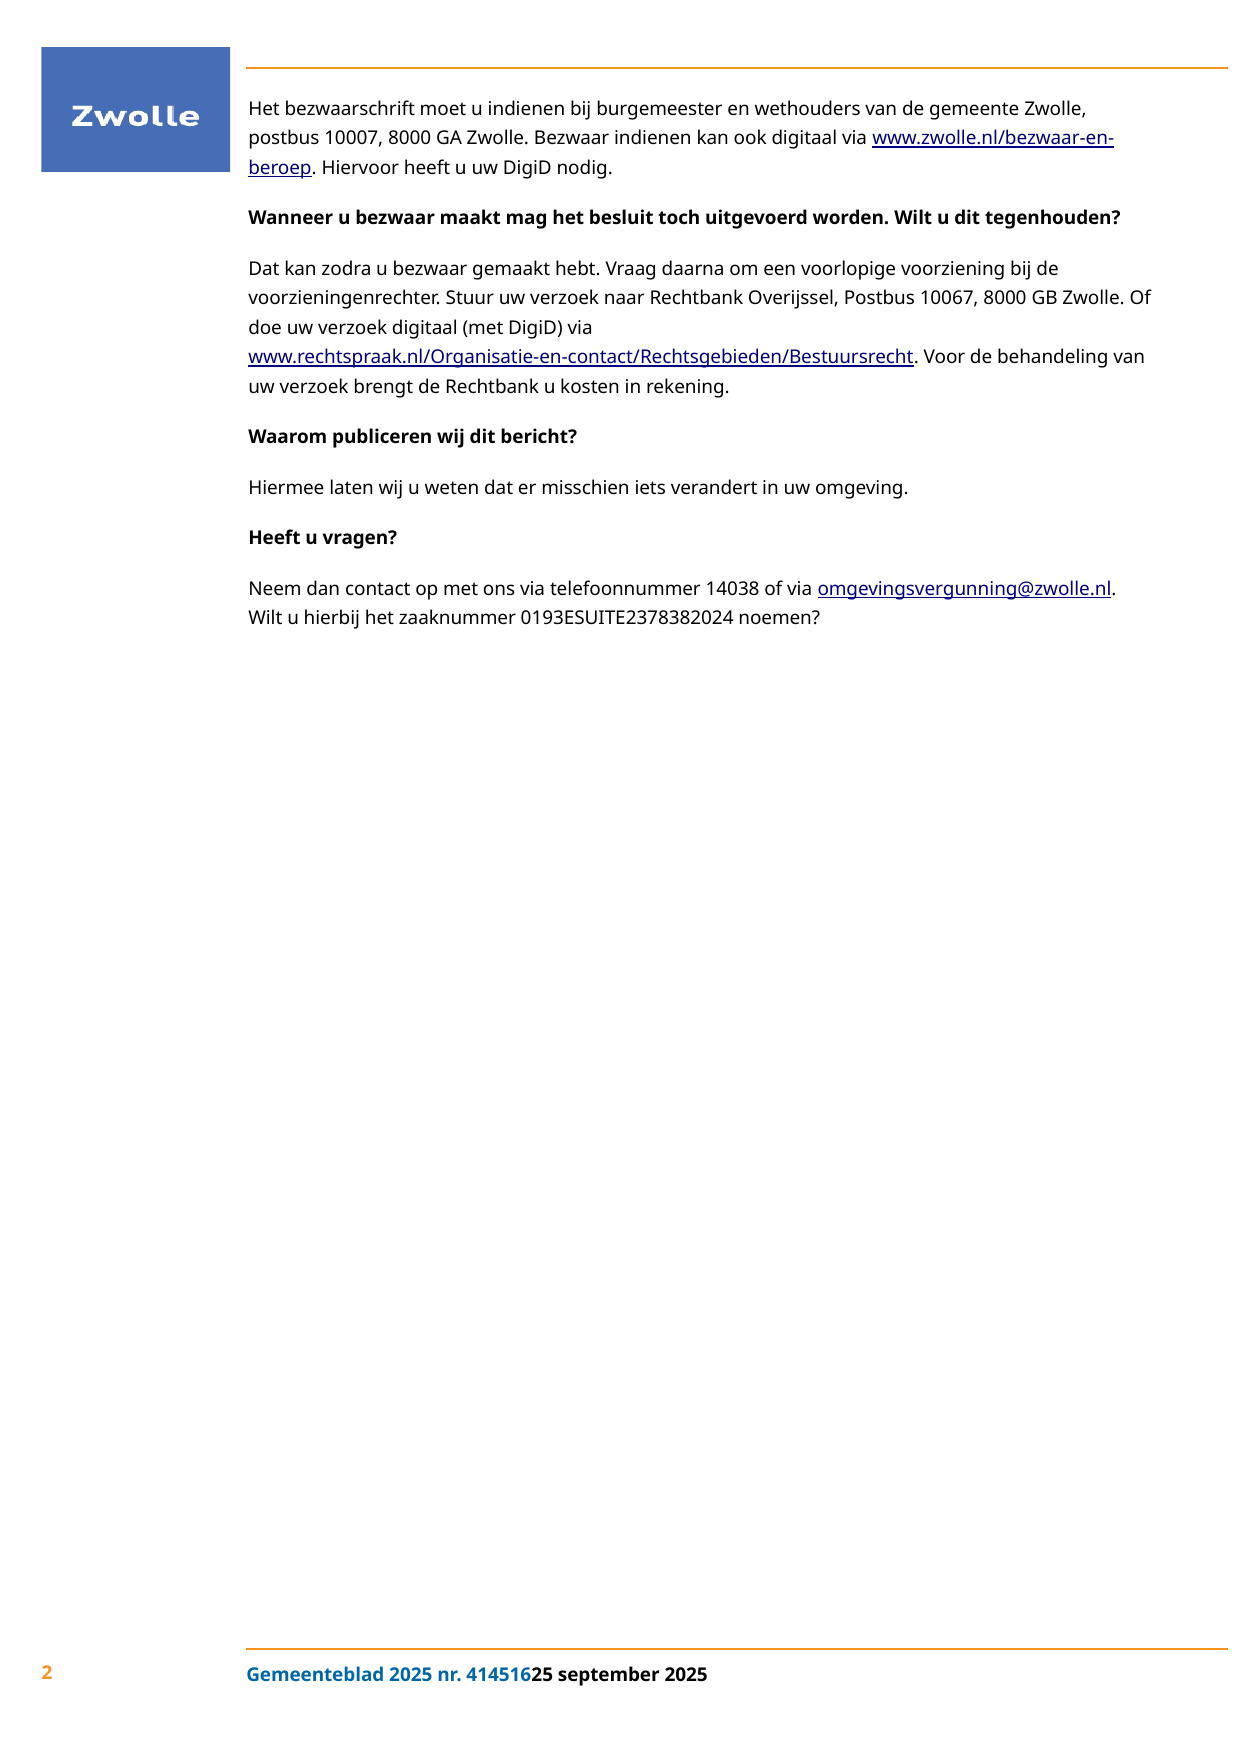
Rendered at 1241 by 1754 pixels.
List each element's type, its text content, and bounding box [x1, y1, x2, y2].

text Neem dan contact op met ons via telefoonnummer 14038 of via omgevingsvergunning@zwolle.nl. Wilt u hierbij het zaaknummer 0193ESUITE2378382024 noemen? [248, 575, 1152, 630]
text Waarom publiceren wij dit bericht? [248, 423, 1152, 449]
text Het bezwaarschrift moet u indienen bij burgemeester en wethouders van de gemeente Zwolle, postbus 10007, 8000 GA Zwolle. Bezwaar indienen kan ook digitaal via www.zwolle.nl/bezwaar-en-beroep. Hiervoor heeft u uw DigiD nodig. [248, 95, 1152, 180]
text Heeft u vragen? [248, 524, 1152, 550]
picture [41, 47, 231, 172]
text Wanneer u bezwaar maakt mag het besluit toch uitgevoerd worden. Wilt u dit tegenhouden? [248, 204, 1152, 230]
text Dat kan zodra u bezwaar gemaakt hebt. Vraag daarna om een voorlopige voorziening bij de voorzieningenrechter. Stuur uw verzoek naar Rechtbank Overijssel, Postbus 10067, 8000 GB Zwolle. Of doe uw verzoek digitaal (met DigiD) via www.rechtspraak.nl/Organisatie-en-contact/Rechtsgebieden/Bestuursrecht. Voor de behandeling van uw verzoek brengt de Rechtbank u kosten in rekening. [248, 255, 1152, 399]
text Hiermee laten wij u weten dat er misschien iets verandert in uw omgeving. [248, 474, 1152, 500]
